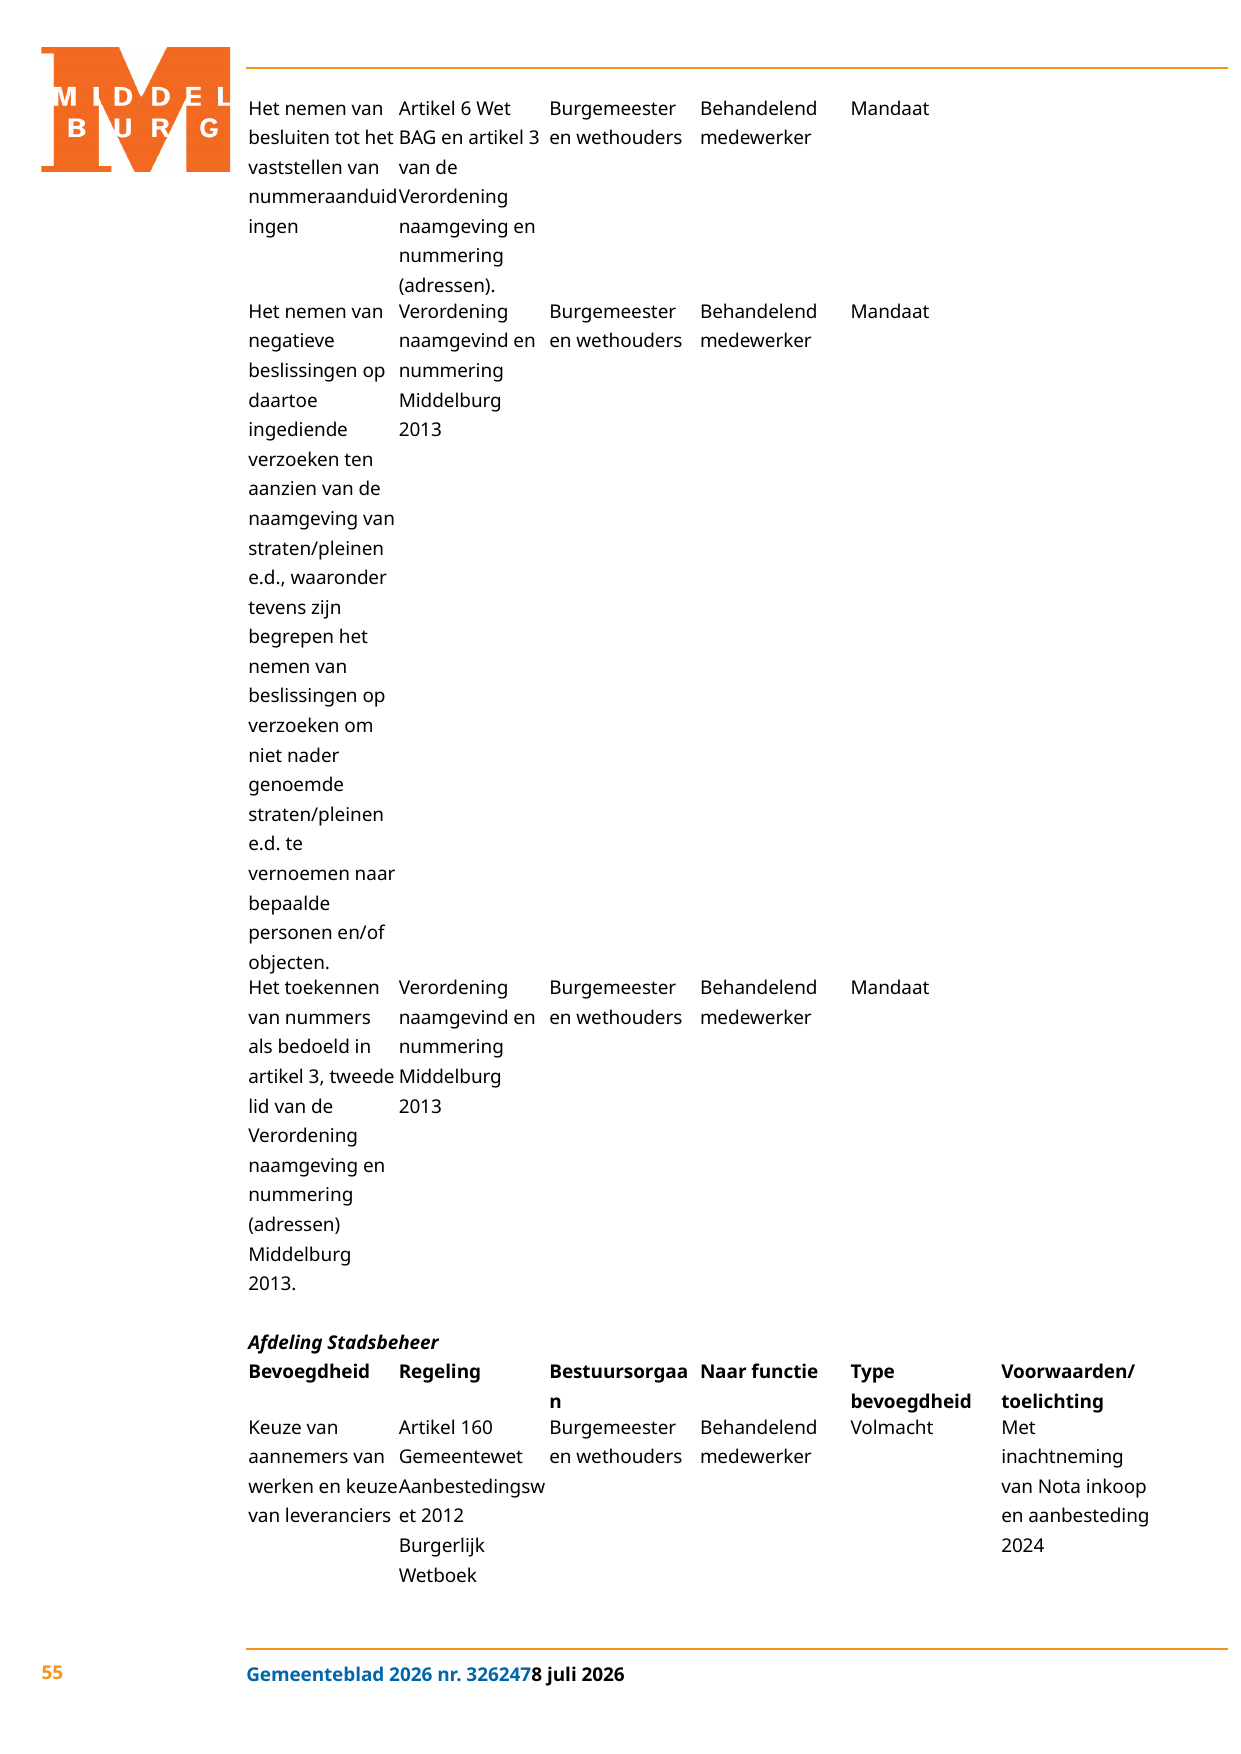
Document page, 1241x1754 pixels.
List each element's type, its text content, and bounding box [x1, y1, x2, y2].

table_header Bevoegdheid [248, 1359, 398, 1414]
table_cell [1001, 975, 1152, 1296]
table_cell Met inachtneming van Nota inkoop en aanbesteding 2024 [1001, 1414, 1152, 1588]
table_cell Artikel 6 Wet BAG en artikel 3 van de Verordening naamgeving en nummering (adressen). [399, 95, 549, 298]
table_cell Burgemeester en wethouders [549, 1414, 700, 1588]
table_cell Mandaat [850, 95, 1001, 298]
table_cell Mandaat [850, 975, 1001, 1296]
table_header Regeling [399, 1359, 549, 1414]
table_cell Behandelend medewerker [700, 975, 850, 1296]
table_cell Het nemen van besluiten tot het vaststellen van nummeraanduidingen [248, 95, 398, 298]
table_cell Burgemeester en wethouders [549, 298, 700, 974]
picture [41, 47, 231, 172]
table_cell Burgemeester en wethouders [549, 95, 700, 298]
table_cell Keuze van aannemers van werken en keuze van leveranciers [248, 1414, 398, 1588]
table_cell [1001, 95, 1152, 298]
text Afdeling Stadsbeheer [248, 1329, 1152, 1355]
table_cell Burgemeester en wethouders [549, 975, 700, 1296]
table_cell Behandelend medewerker [700, 298, 850, 974]
table_header Naar functie [700, 1359, 850, 1414]
table_header Voorwaarden/toelichting [1001, 1359, 1152, 1414]
table_cell Verordening naamgevind en nummering Middelburg 2013 [399, 298, 549, 974]
table_cell Volmacht [850, 1414, 1001, 1588]
table_cell Het toekennen van nummers als bedoeld in artikel 3, tweede lid van de Verordening naamgeving en nummering (adressen) Middelburg 2013. [248, 975, 398, 1296]
table_cell Behandelend medewerker [700, 95, 850, 298]
table_cell [1001, 298, 1152, 974]
table_cell Artikel 160 Gemeentewet Aanbestedingswet 2012 Burgerlijk Wetboek [399, 1414, 549, 1588]
table_cell Het nemen van negatieve beslissingen op daartoe ingediende verzoeken ten aanzien van de naamgeving van straten/pleinen e.d., waaronder tevens zijn begrepen het nemen van beslissingen op verzoeken om niet nader genoemde straten/pleinen e.d. te vernoemen naar bepaalde personen en/of objecten. [248, 298, 398, 974]
table_cell Behandelend medewerker [700, 1414, 850, 1588]
table_header Type bevoegdheid [850, 1359, 1001, 1414]
table_header Bestuursorgaan [549, 1359, 700, 1414]
table_cell Verordening naamgevind en nummering Middelburg 2013 [399, 975, 549, 1296]
table_cell Mandaat [850, 298, 1001, 974]
